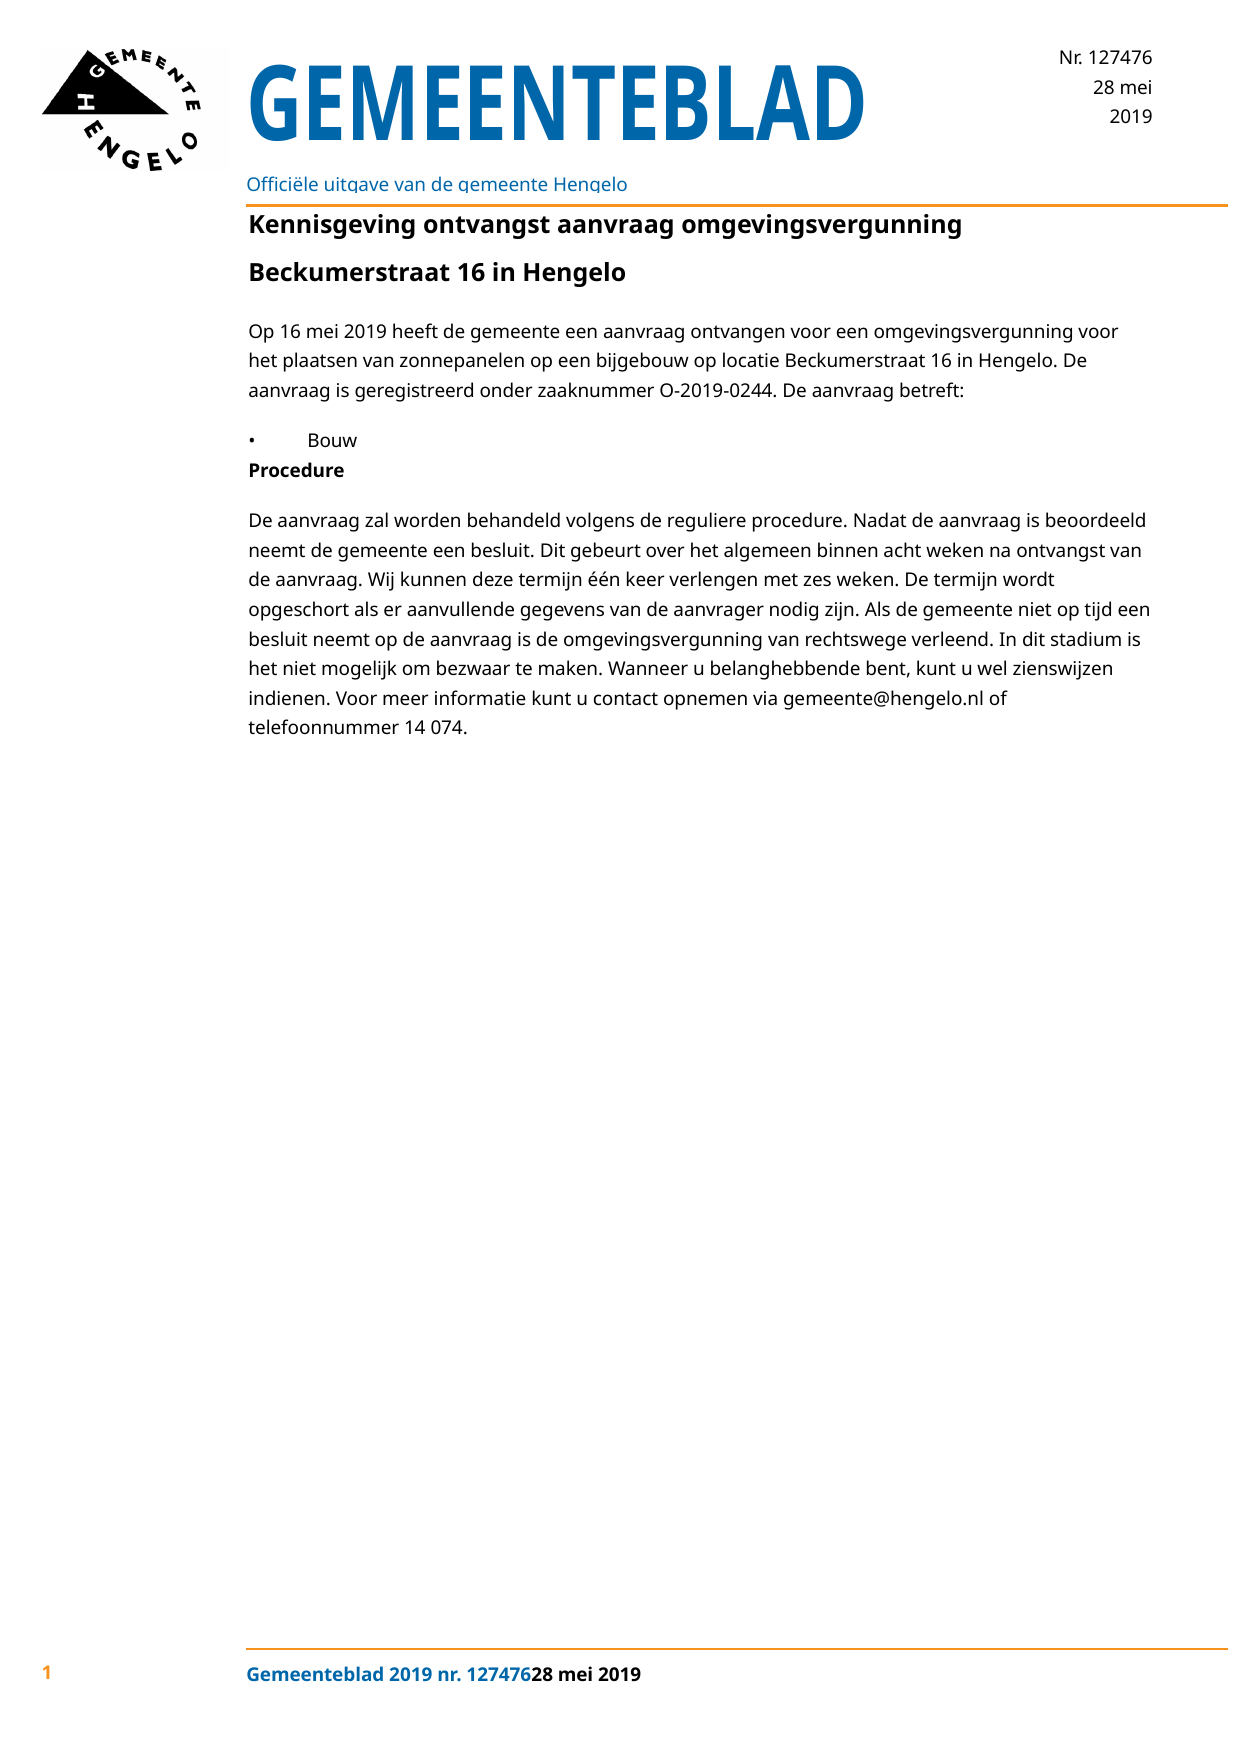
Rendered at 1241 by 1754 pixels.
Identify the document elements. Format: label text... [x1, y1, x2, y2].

list Bouw [248, 427, 1152, 453]
text Op 16 mei 2019 heeft de gemeente een aanvraag ontvangen voor een omgevingsvergunning voor het plaatsen van zonnepanelen op een bijgebouw op locatie Beckumerstraat 16 in Hengelo. De aanvraag is geregistreerd onder zaaknummer O-2019-0244. De aanvraag betreft: [248, 318, 1152, 403]
text Kennisgeving ontvangst aanvraag omgevingsvergunning Beckumerstraat 16 in Hengelo [248, 207, 1152, 288]
text Procedure [248, 457, 1152, 483]
picture [41, 47, 231, 172]
text De aanvraag zal worden behandeld volgens de reguliere procedure. Nadat de aanvraag is beoordeeld neemt de gemeente een besluit. Dit gebeurt over het algemeen binnen acht weken na ontvangst van de aanvraag. Wij kunnen deze termijn één keer verlengen met zes weken. De termijn wordt opgeschort als er aanvullende gegevens van de aanvrager nodig zijn. Als de gemeente niet op tijd een besluit neemt op de aanvraag is de omgevingsvergunning van rechtswege verleend. In dit stadium is het niet mogelijk om bezwaar te maken. Wanneer u belanghebbende bent, kunt u wel zienswijzen indienen. Voor meer informatie kunt u contact opnemen via gemeente@hengelo.nl of telefoonnummer 14 074. [248, 507, 1152, 740]
